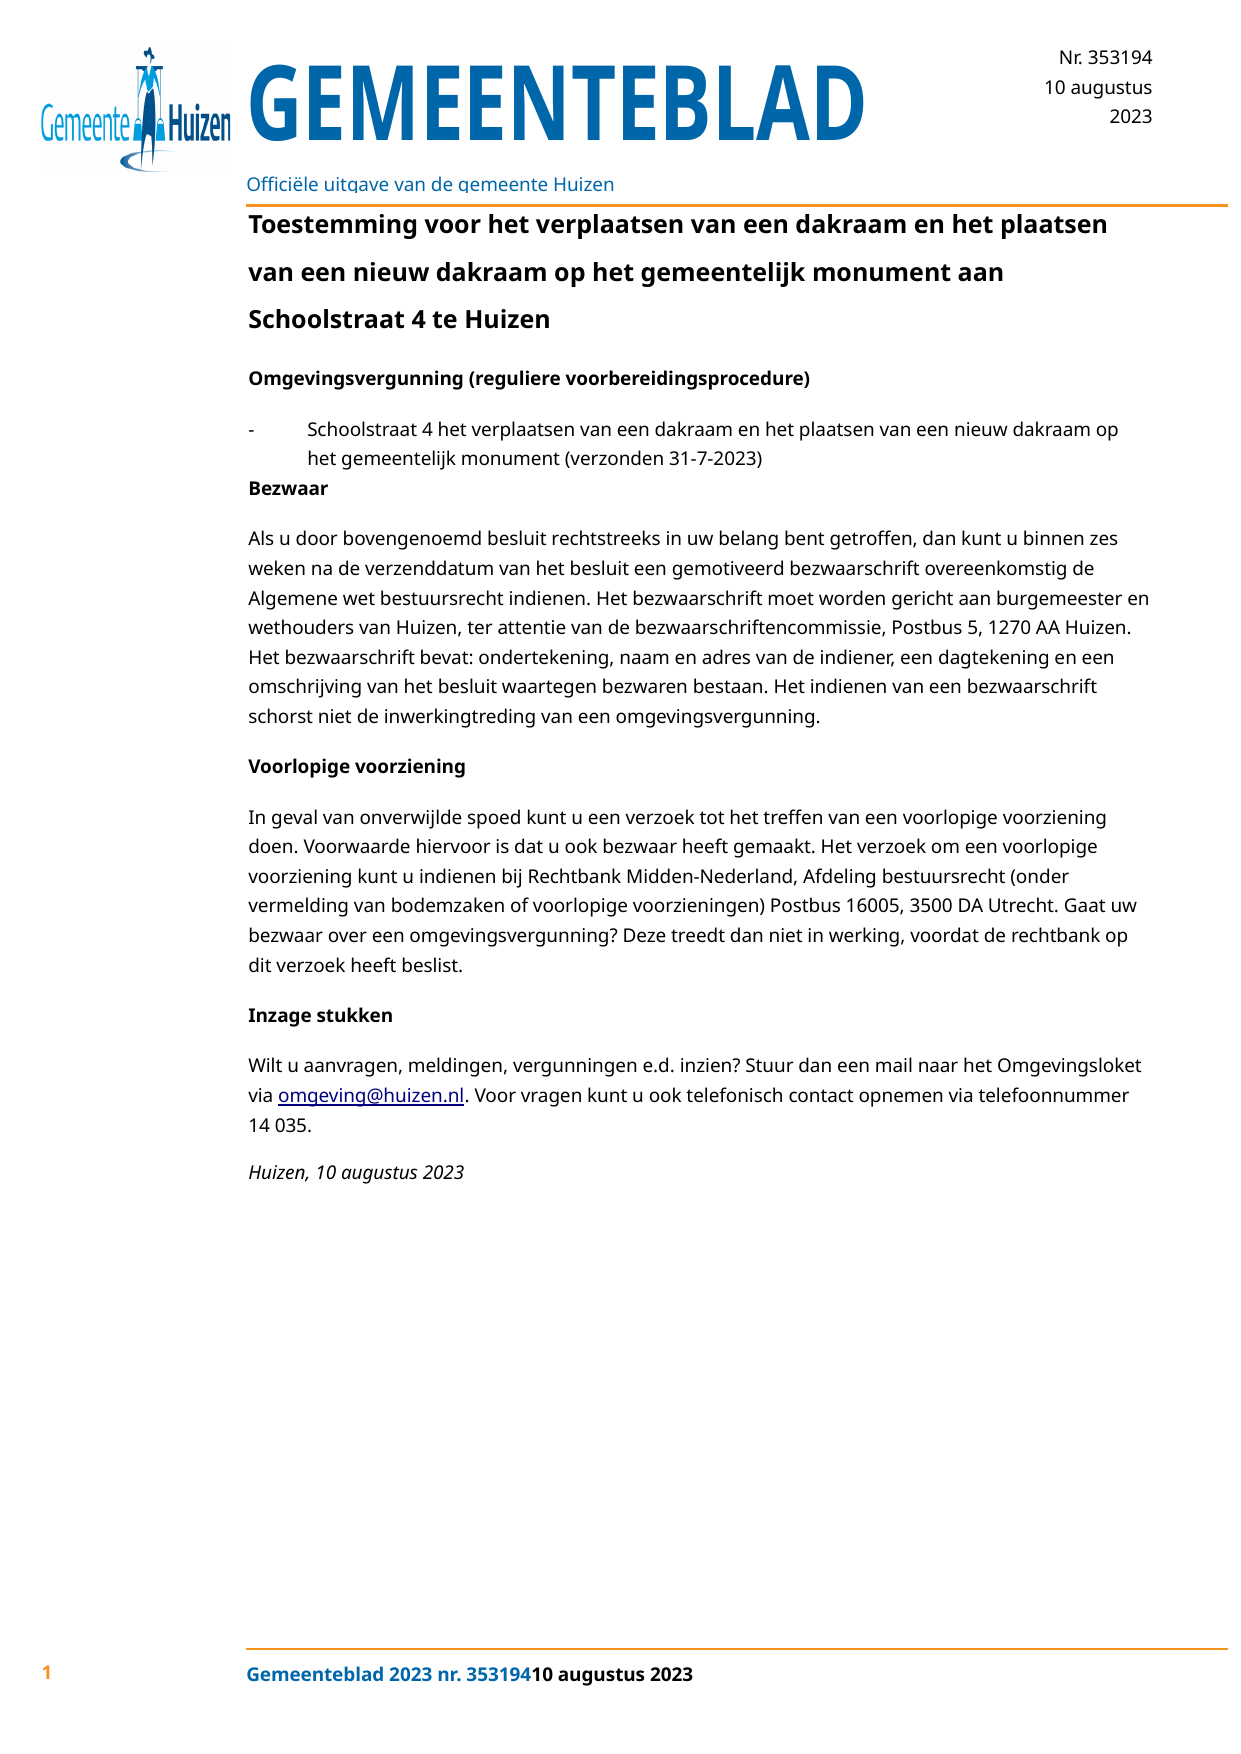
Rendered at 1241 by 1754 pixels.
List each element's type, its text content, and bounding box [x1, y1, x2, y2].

text Huizen, 10 augustus 2023 [248, 1159, 1152, 1185]
text Inzage stukken [248, 1002, 1152, 1028]
picture [41, 47, 231, 172]
text Bezwaar [248, 475, 1152, 501]
text In geval van onverwijlde spoed kunt u een verzoek tot het treffen van een voorlopige voorziening doen. Voorwaarde hiervoor is dat u ook bezwaar heeft gemaakt. Het verzoek om een voorlopige voorziening kunt u indienen bij Rechtbank Midden-Nederland, Afdeling bestuursrecht (onder vermelding van bodemzaken of voorlopige voorzieningen) Postbus 16005, 3500 DA Utrecht. Gaat uw bezwaar over een omgevingsvergunning? Deze treedt dan niet in werking, voordat de rechtbank op dit verzoek heeft beslist. [248, 804, 1152, 977]
text Wilt u aanvragen, meldingen, vergunningen e.d. inzien? Stuur dan een mail naar het Omgevingsloket via omgeving@huizen.nl. Voor vragen kunt u ook telefonisch contact opnemen via telefoonnummer 14 035. [248, 1053, 1152, 1137]
list Schoolstraat 4 het verplaatsen van een dakraam en het plaatsen van een nieuw dakraam op het gemeentelijk monument (verzonden 31-7-2023) [248, 416, 1152, 471]
text Omgevingsvergunning (reguliere voorbereidingsprocedure) [248, 366, 1152, 391]
text Als u door bovengenoemd besluit rechtstreeks in uw belang bent getroffen, dan kunt u binnen zes weken na de verzenddatum van het besluit een gemotiveerd bezwaarschrift overeenkomstig de Algemene wet bestuursrecht indienen. Het bezwaarschrift moet worden gericht aan burgemeester en wethouders van Huizen, ter attentie van de bezwaarschriftencommissie, Postbus 5, 1270 AA Huizen. Het bezwaarschrift bevat: ondertekening, naam en adres van de indiener, een dagtekening en een omschrijving van het besluit waartegen bezwaren bestaan. Het indienen van een bezwaarschrift schorst niet de inwerkingtreding van een omgevingsvergunning. [248, 526, 1152, 729]
text Voorlopige voorziening [248, 753, 1152, 779]
text Toestemming voor het verplaatsen van een dakraam en het plaatsen van een nieuw dakraam op het gemeentelijk monument aan Schoolstraat 4 te Huizen [248, 207, 1152, 336]
